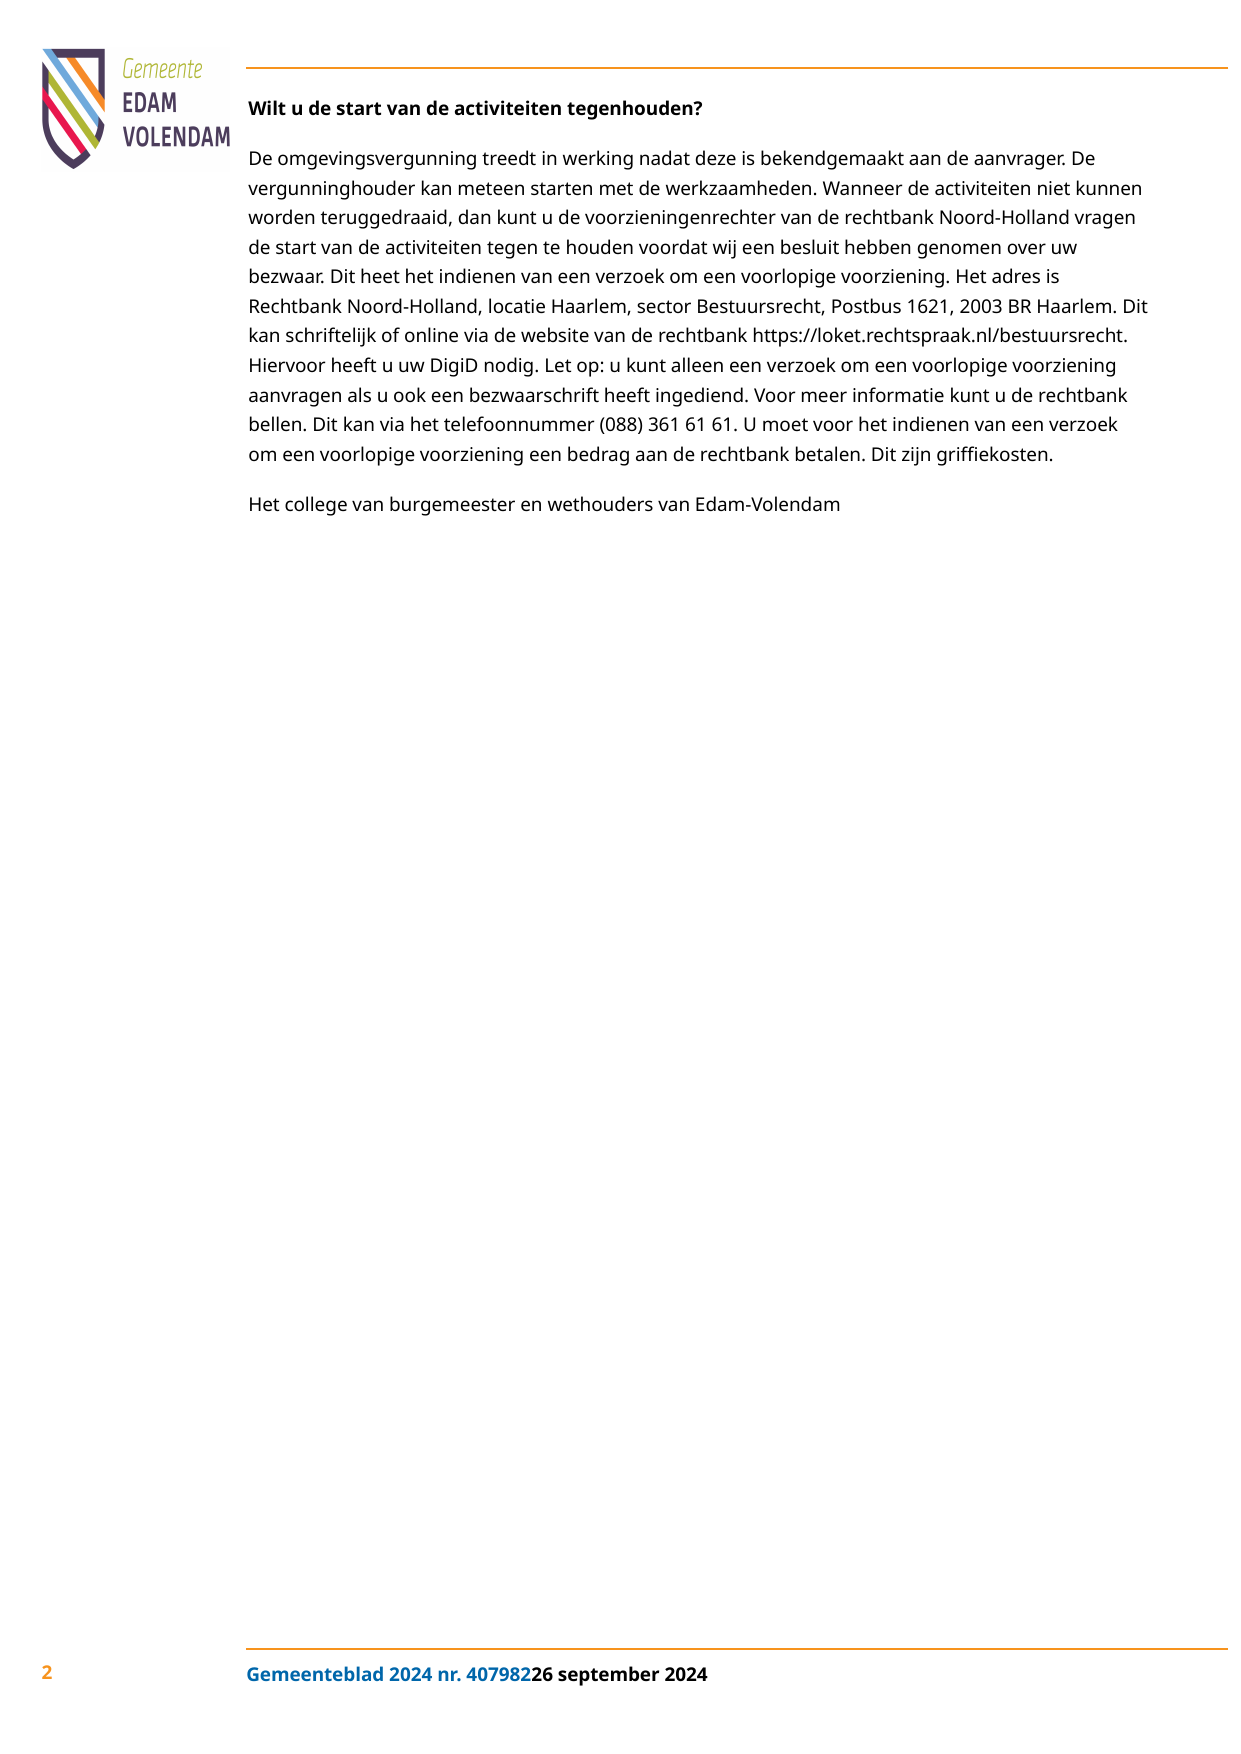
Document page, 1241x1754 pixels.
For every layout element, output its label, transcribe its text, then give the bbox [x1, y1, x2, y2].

picture [41, 47, 231, 172]
text De omgevingsvergunning treedt in werking nadat deze is bekendgemaakt aan de aanvrager. De vergunninghouder kan meteen starten met de werkzaamheden. Wanneer de activiteiten niet kunnen worden teruggedraaid, dan kunt u de voorzieningenrechter van de rechtbank Noord-Holland vragen de start van de activiteiten tegen te houden voordat wij een besluit hebben genomen over uw bezwaar. Dit heet het indienen van een verzoek om een voorlopige voorziening. Het adres is Rechtbank Noord-Holland, locatie Haarlem, sector Bestuursrecht, Postbus 1621, 2003 BR Haarlem. Dit kan schriftelijk of online via de website van de rechtbank https://loket.rechtspraak.nl/bestuursrecht. Hiervoor heeft u uw DigiD nodig. Let op: u kunt alleen een verzoek om een voorlopige voorziening aanvragen als u ook een bezwaarschrift heeft ingediend. Voor meer informatie kunt u de rechtbank bellen. Dit kan via het telefoonnummer (088) 361 61 61. U moet voor het indienen van een verzoek om een voorlopige voorziening een bedrag aan de rechtbank betalen. Dit zijn griffiekosten. [248, 145, 1152, 467]
text Het college van burgemeester en wethouders van Edam-Volendam [248, 491, 1152, 517]
text Wilt u de start van de activiteiten tegenhouden? [248, 95, 1152, 121]
